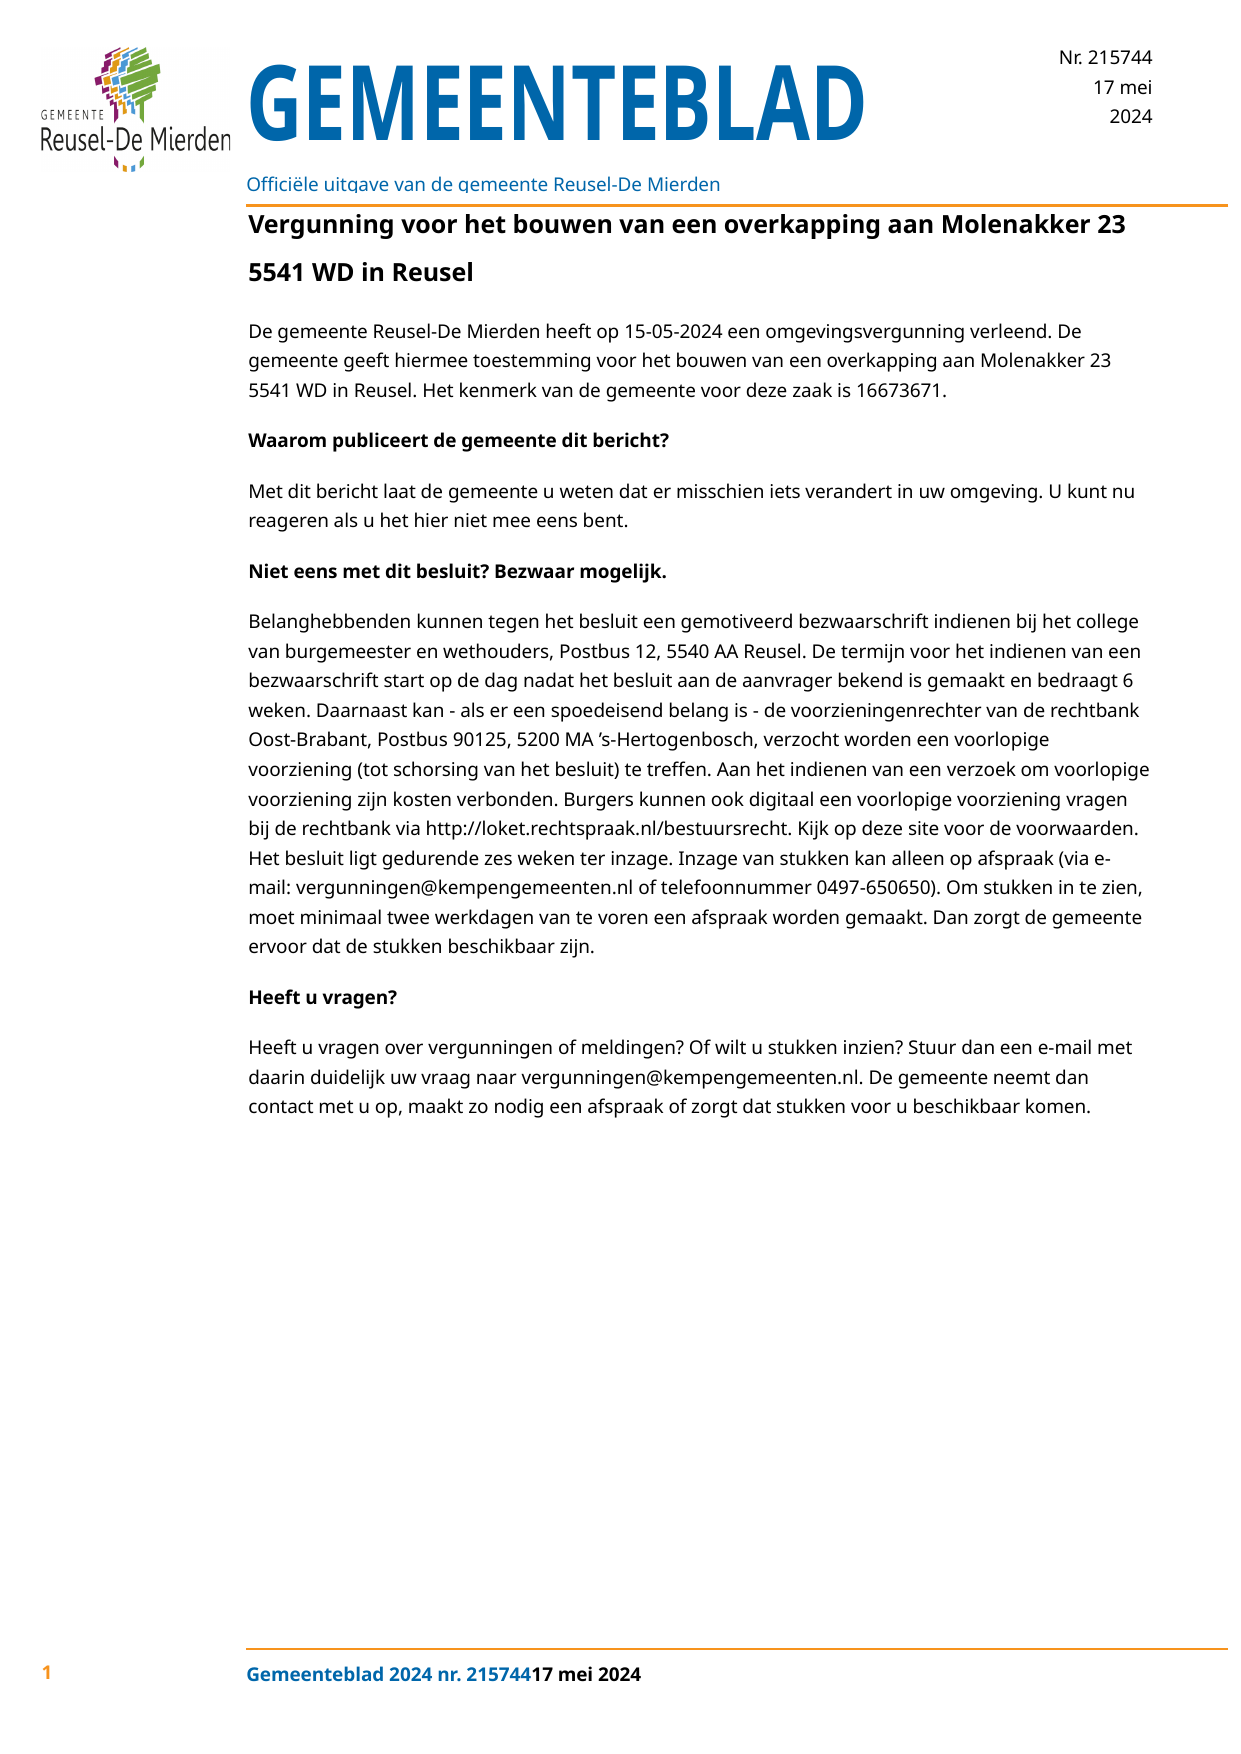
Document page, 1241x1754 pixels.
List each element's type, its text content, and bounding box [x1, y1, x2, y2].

picture [41, 47, 231, 172]
text Vergunning voor het bouwen van een overkapping aan Molenakker 23 5541 WD in Reusel [248, 207, 1152, 288]
text Heeft u vragen? [248, 984, 1152, 1010]
text Belanghebbenden kunnen tegen het besluit een gemotiveerd bezwaarschrift indienen bij het college van burgemeester en wethouders, Postbus 12, 5540 AA Reusel. De termijn voor het indienen van een bezwaarschrift start op de dag nadat het besluit aan de aanvrager bekend is gemaakt en bedraagt 6 weken. Daarnaast kan - als er een spoedeisend belang is - de voorzieningenrechter van de rechtbank Oost-Brabant, Postbus 90125, 5200 MA ’s-Hertogenbosch, verzocht worden een voorlopige voorziening (tot schorsing van het besluit) te treffen. Aan het indienen van een verzoek om voorlopige voorziening zijn kosten verbonden. Burgers kunnen ook digitaal een voorlopige voorziening vragen bij de rechtbank via http://loket.rechtspraak.nl/bestuursrecht. Kijk op deze site voor de voorwaarden. Het besluit ligt gedurende zes weken ter inzage. Inzage van stukken kan alleen op afspraak (via e-mail: vergunningen@kempengemeenten.nl of telefoonnummer 0497-650650). Om stukken in te zien, moet minimaal twee werkdagen van te voren een afspraak worden gemaakt. Dan zorgt de gemeente ervoor dat de stukken beschikbaar zijn. [248, 608, 1152, 959]
text Niet eens met dit besluit? Bezwaar mogelijk. [248, 558, 1152, 584]
text Waarom publiceert de gemeente dit bericht? [248, 427, 1152, 453]
text Heeft u vragen over vergunningen of meldingen? Of wilt u stukken inzien? Stuur dan een e-mail met daarin duidelijk uw vraag naar vergunningen@kempengemeenten.nl. De gemeente neemt dan contact met u op, maakt zo nodig een afspraak of zorgt dat stukken voor u beschikbaar komen. [248, 1034, 1152, 1119]
text Met dit bericht laat de gemeente u weten dat er misschien iets verandert in uw omgeving. U kunt nu reageren als u het hier niet mee eens bent. [248, 478, 1152, 533]
text De gemeente Reusel-De Mierden heeft op 15-05-2024 een omgevingsvergunning verleend. De gemeente geeft hiermee toestemming voor het bouwen van een overkapping aan Molenakker 23 5541 WD in Reusel. Het kenmerk van de gemeente voor deze zaak is 16673671. [248, 318, 1152, 403]
